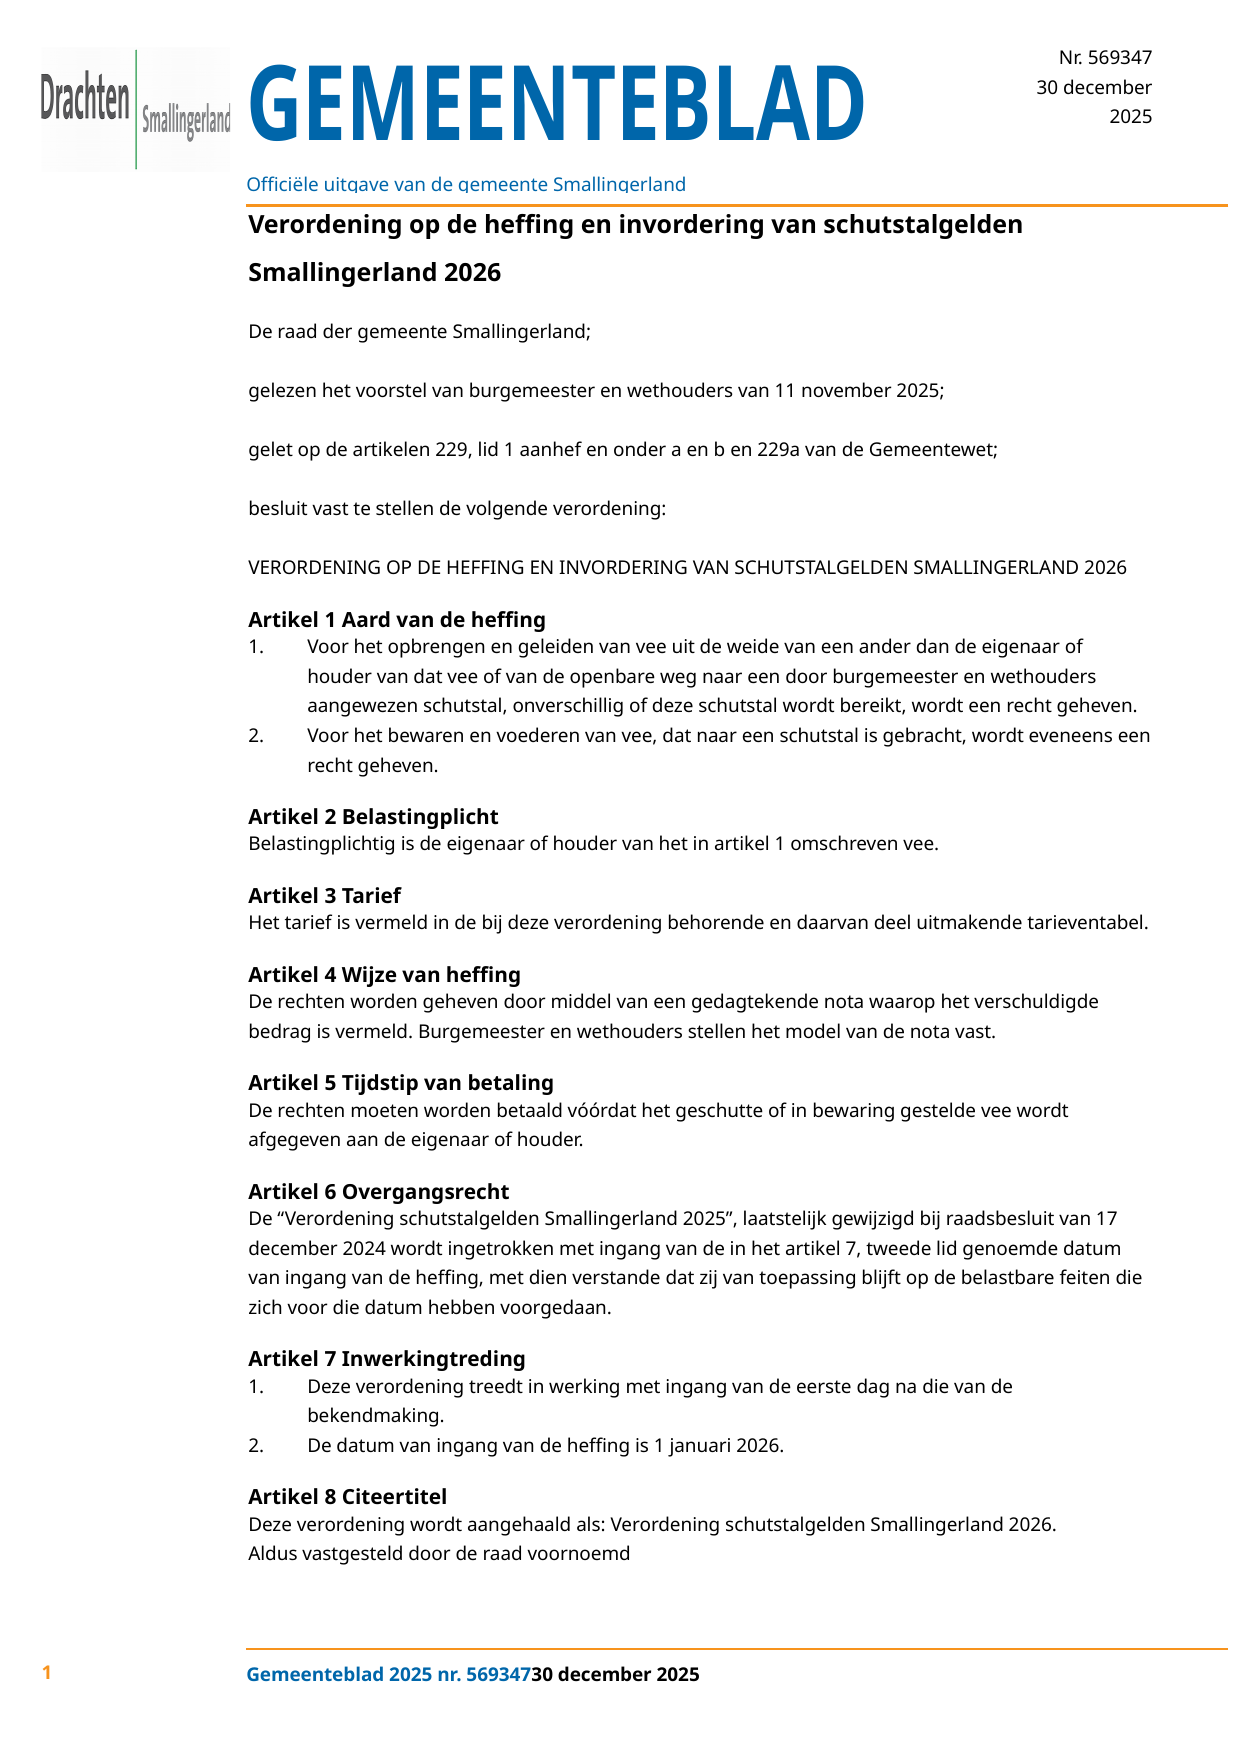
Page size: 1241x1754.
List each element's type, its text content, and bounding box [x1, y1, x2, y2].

list De datum van ingang van de heffing is 1 januari 2026. [248, 1432, 1152, 1458]
list Voor het opbrengen en geleiden van vee uit de weide van een ander dan de eigenaar of houder van dat vee of van de openbare weg naar een door burgemeester en wethouders aangewezen schutstal, onverschillig of deze schutstal wordt bereikt, wordt een recht geheven. [248, 633, 1152, 718]
text Artikel 8 Citeertitel [248, 1482, 1152, 1511]
text Artikel 1 Aard van de heffing [248, 605, 1152, 633]
text VERORDENING OP DE HEFFING EN INVORDERING VAN SCHUTSTALGELDEN SMALLINGERLAND 2026 [248, 554, 1152, 580]
text Belastingplichtig is de eigenaar of houder van het in artikel 1 omschreven vee. [248, 831, 1152, 856]
list Deze verordening treedt in werking met ingang van de eerste dag na die van de bekendmaking. [248, 1373, 1152, 1428]
text Artikel 3 Tarief [248, 881, 1152, 909]
list Voor het bewaren en voederen van vee, dat naar een schutstal is gebracht, wordt eveneens een recht geheven. [248, 722, 1152, 777]
text De raad der gemeente Smallingerland; [248, 318, 1152, 344]
text besluit vast te stellen de volgende verordening: [248, 495, 1152, 521]
text Artikel 4 Wijze van heffing [248, 960, 1152, 988]
text De rechten worden geheven door middel van een gedagtekende nota waarop het verschuldigde bedrag is vermeld. Burgemeester en wethouders stellen het model van de nota vast. [248, 988, 1152, 1044]
text Artikel 7 Inwerkingtreding [248, 1344, 1152, 1373]
text Artikel 5 Tijdstip van betaling [248, 1068, 1152, 1097]
text De rechten moeten worden betaald vóórdat het geschutte of in bewaring gestelde vee wordt afgegeven aan de eigenaar of houder. [248, 1097, 1152, 1152]
text Artikel 6 Overgangsrecht [248, 1177, 1152, 1205]
text De “Verordening schutstalgelden Smallingerland 2025”, laatstelijk gewijzigd bij raadsbesluit van 17 december 2024 wordt ingetrokken met ingang van de in het artikel 7, tweede lid genoemde datum van ingang van de heffing, met dien verstande dat zij van toepassing blijft op de belastbare feiten die zich voor die datum hebben voorgedaan. [248, 1205, 1152, 1320]
text gelet op de artikelen 229, lid 1 aanhef en onder a en b en 229a van de Gemeentewet; [248, 436, 1152, 462]
text Deze verordening wordt aangehaald als: Verordening schutstalgelden Smallingerland 2026. [248, 1511, 1152, 1537]
picture [41, 47, 231, 172]
text Het tarief is vermeld in de bij deze verordening behorende en daarvan deel uitmakende tarieventabel. [248, 909, 1152, 935]
text gelezen het voorstel van burgemeester en wethouders van 11 november 2025; [248, 377, 1152, 403]
text Artikel 2 Belastingplicht [248, 802, 1152, 831]
text Verordening op de heffing en invordering van schutstalgelden Smallingerland 2026 [248, 207, 1152, 288]
text Aldus vastgesteld door de raad voornoemd [248, 1540, 1152, 1566]
